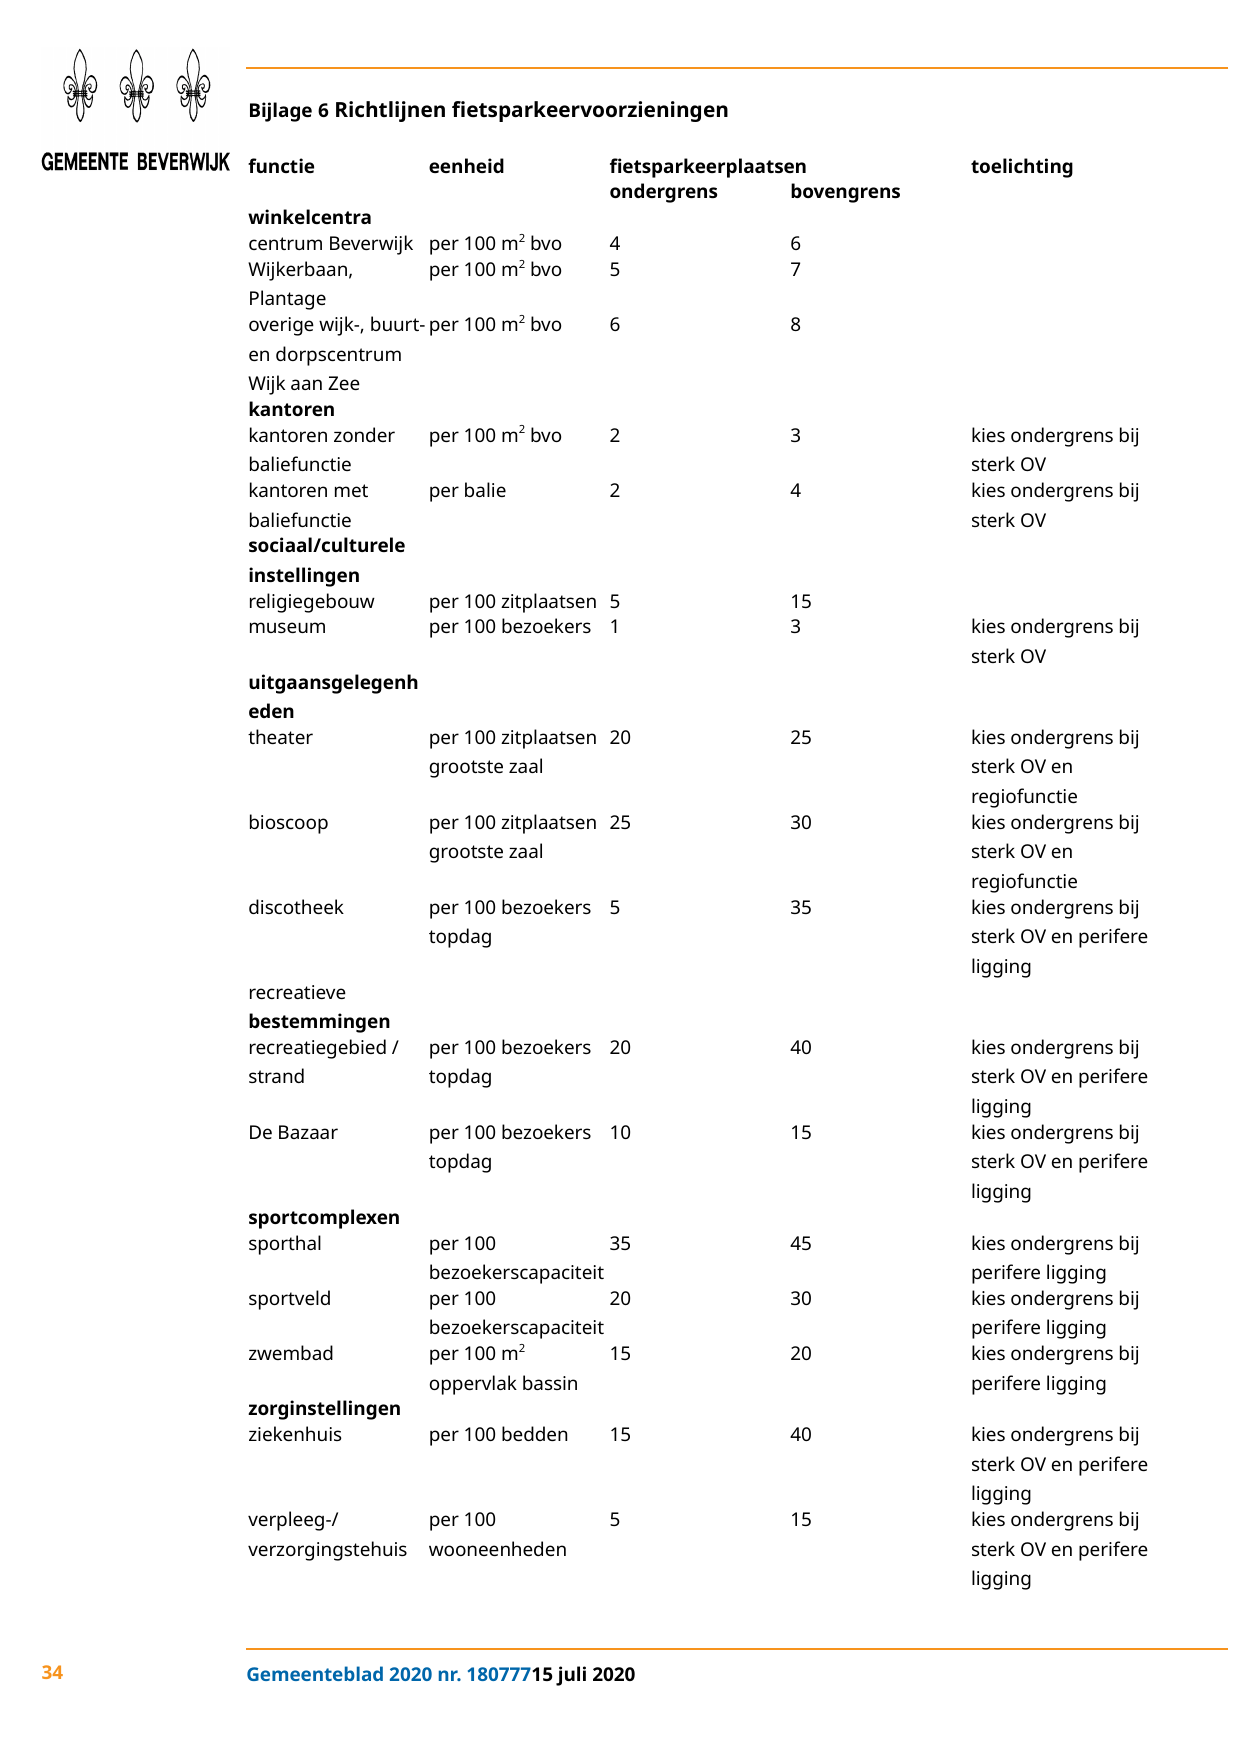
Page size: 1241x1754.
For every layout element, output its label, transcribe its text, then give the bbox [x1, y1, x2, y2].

table_cell 4 [790, 477, 971, 532]
table_cell zorginstellingen [248, 1396, 429, 1421]
table_cell [790, 205, 971, 230]
table_cell uitgaansgelegenheden [248, 669, 429, 724]
table_cell 3 [790, 422, 971, 477]
table_cell [429, 533, 609, 588]
table_cell 8 [790, 311, 971, 396]
table_header eenheid [429, 153, 609, 204]
table_cell [609, 205, 790, 230]
table_cell 45 [790, 1230, 971, 1285]
picture [41, 47, 231, 172]
table_cell per balie [429, 477, 609, 532]
table_cell De Bazaar [248, 1119, 429, 1204]
table_cell [971, 669, 1152, 724]
table_cell 15 [790, 588, 971, 613]
table_cell [429, 669, 609, 724]
table_cell kies ondergrens bij sterk OV [971, 614, 1152, 669]
table_cell per 100 zitplaatsen grootste zaal [429, 724, 609, 809]
table_cell 20 [790, 1340, 971, 1396]
table_cell [429, 396, 609, 422]
table_cell 4 [609, 230, 790, 256]
table_cell kies ondergrens bij sterk OV en perifere ligging [971, 1119, 1152, 1204]
table_cell [971, 230, 1152, 256]
table_header functie [248, 153, 429, 204]
table_cell 15 [609, 1340, 790, 1396]
table_cell kies ondergrens bij perifere ligging [971, 1285, 1152, 1340]
table_cell [790, 1396, 971, 1421]
table_cell per 100 m2 bvo [429, 422, 609, 477]
table_cell sportveld [248, 1285, 429, 1340]
table_cell 15 [790, 1506, 971, 1591]
table_cell [429, 1204, 609, 1230]
table_cell per 100 bezoekers [429, 614, 609, 669]
table_cell 40 [790, 1421, 971, 1506]
table_cell 2 [609, 422, 790, 477]
table_cell 35 [790, 894, 971, 979]
table_cell recreatieve bestemmingen [248, 979, 429, 1034]
table_cell [971, 396, 1152, 422]
table_cell verpleeg-/verzorgingstehuis [248, 1506, 429, 1591]
table_cell per 100 zitplaatsen grootste zaal [429, 809, 609, 894]
table_cell [429, 1396, 609, 1421]
table_cell kies ondergrens bij sterk OV en regiofunctie [971, 809, 1152, 894]
table_cell bovengrens [790, 179, 971, 204]
table_cell per 100 m2 oppervlak bassin [429, 1340, 609, 1396]
table_cell winkelcentra [248, 205, 429, 230]
table_cell [609, 533, 790, 588]
table_cell [971, 979, 1152, 1034]
table_cell [609, 1204, 790, 1230]
table_cell [429, 205, 609, 230]
table_cell kies ondergrens bij sterk OV en regiofunctie [971, 724, 1152, 809]
table_cell 5 [609, 894, 790, 979]
table_cell 1 [609, 614, 790, 669]
text Bijlage 6 Richtlijnen fietsparkeervoorzieningen [248, 95, 1152, 123]
table_cell [971, 256, 1152, 311]
table_cell kies ondergrens bij sterk OV en perifere ligging [971, 1421, 1152, 1506]
table_cell kantoren [248, 396, 429, 422]
table_cell 15 [790, 1119, 971, 1204]
table_cell [790, 979, 971, 1034]
table_cell [790, 669, 971, 724]
table_cell 30 [790, 809, 971, 894]
table_cell 6 [609, 311, 790, 396]
table_cell per 100 bedden [429, 1421, 609, 1506]
table_cell theater [248, 724, 429, 809]
table_cell 15 [609, 1421, 790, 1506]
table_cell [609, 669, 790, 724]
table_cell kies ondergrens bij sterk OV en perifere ligging [971, 1506, 1152, 1591]
table_header fietsparkeerplaatsen [609, 153, 971, 179]
table_cell kies ondergrens bij sterk OV en perifere ligging [971, 894, 1152, 979]
table_cell [971, 1396, 1152, 1421]
table_cell kies ondergrens bij perifere ligging [971, 1230, 1152, 1285]
table_cell [971, 205, 1152, 230]
table_cell 7 [790, 256, 971, 311]
table_cell discotheek [248, 894, 429, 979]
table_cell 5 [609, 588, 790, 613]
table_cell per 100 bezoekers topdag [429, 1119, 609, 1204]
table_cell 20 [609, 724, 790, 809]
table_cell kies ondergrens bij sterk OV en perifere ligging [971, 1034, 1152, 1119]
table_cell [609, 979, 790, 1034]
table_cell [609, 396, 790, 422]
table_cell zwembad [248, 1340, 429, 1396]
table_cell 20 [609, 1285, 790, 1340]
table_cell ziekenhuis [248, 1421, 429, 1506]
table_cell religiegebouw [248, 588, 429, 613]
table_cell [971, 533, 1152, 588]
table_cell per 100 m2 bvo [429, 230, 609, 256]
table_cell 6 [790, 230, 971, 256]
table_cell 5 [609, 1506, 790, 1591]
table_cell 5 [609, 256, 790, 311]
table_cell per 100 bezoekerscapaciteit [429, 1285, 609, 1340]
table_cell 2 [609, 477, 790, 532]
table_cell ondergrens [609, 179, 790, 204]
table_cell 25 [609, 809, 790, 894]
table_cell per 100 zitplaatsen [429, 588, 609, 613]
table_cell museum [248, 614, 429, 669]
table_cell 10 [609, 1119, 790, 1204]
table_cell sociaal/culturele instellingen [248, 533, 429, 588]
table_cell [790, 1204, 971, 1230]
table_cell per 100 m2 bvo [429, 311, 609, 396]
table_cell [790, 396, 971, 422]
table_cell kies ondergrens bij sterk OV [971, 477, 1152, 532]
table_cell per 100 wooneenheden [429, 1506, 609, 1591]
table_cell kantoren zonder baliefunctie [248, 422, 429, 477]
table_cell bioscoop [248, 809, 429, 894]
table_cell kies ondergrens bij sterk OV [971, 422, 1152, 477]
table_cell [971, 1204, 1152, 1230]
table_cell sporthal [248, 1230, 429, 1285]
table_cell [429, 979, 609, 1034]
table_cell kies ondergrens bij perifere ligging [971, 1340, 1152, 1396]
table_cell per 100 bezoekerscapaciteit [429, 1230, 609, 1285]
table_cell 3 [790, 614, 971, 669]
table_cell 20 [609, 1034, 790, 1119]
table_cell overige wijk-, buurt- en dorpscentrum Wijk aan Zee [248, 311, 429, 396]
table_cell [971, 311, 1152, 396]
table_cell recreatiegebied / strand [248, 1034, 429, 1119]
table_cell [609, 1396, 790, 1421]
table_cell per 100 bezoekers topdag [429, 894, 609, 979]
table_cell 40 [790, 1034, 971, 1119]
table_cell [971, 588, 1152, 613]
table_cell [790, 533, 971, 588]
table_header toelichting [971, 153, 1152, 204]
table_cell 30 [790, 1285, 971, 1340]
table_cell per 100 bezoekers topdag [429, 1034, 609, 1119]
table_cell 25 [790, 724, 971, 809]
table_cell kantoren met baliefunctie [248, 477, 429, 532]
table_cell centrum Beverwijk [248, 230, 429, 256]
table_cell sportcomplexen [248, 1204, 429, 1230]
table_cell per 100 m2 bvo [429, 256, 609, 311]
table_cell Wijkerbaan, Plantage [248, 256, 429, 311]
table_cell 35 [609, 1230, 790, 1285]
